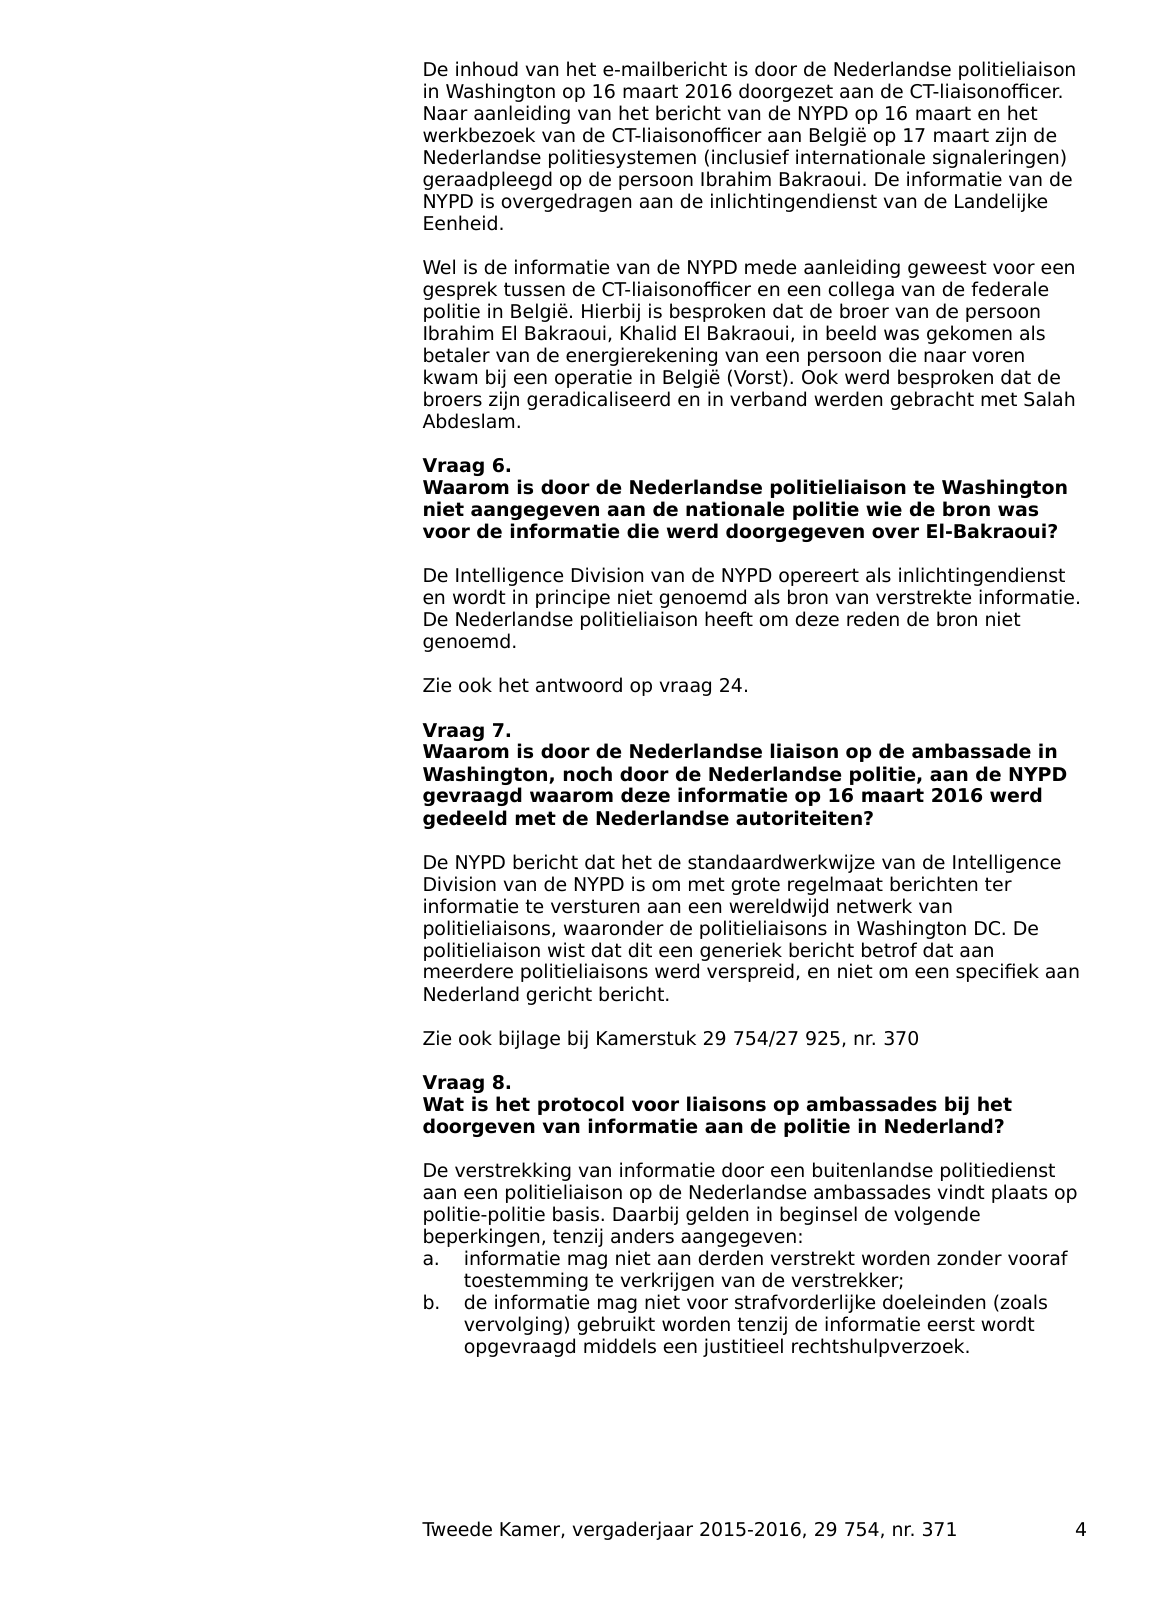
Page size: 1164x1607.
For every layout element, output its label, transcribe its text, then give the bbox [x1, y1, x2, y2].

text Waarom is door de Nederlandse politieliaison te Washington niet aangegeven aan de nationale politie wie de bron was voor de informatie die werd doorgegeven over El-Bakraoui? [422, 477, 1087, 543]
text Wat is het protocol voor liaisons op ambassades bij het doorgeven van informatie aan de politie in Nederland? [422, 1094, 1087, 1138]
text De NYPD bericht dat het de standaardwerkwijze van de Intelligence Division van de NYPD is om met grote regelmaat berichten ter informatie te versturen aan een wereldwijd netwerk van politieliaisons, waaronder de politieliaisons in Washington DC. De politieliaison wist dat dit een generiek bericht betrof dat aan meerdere politieliaisons werd verspreid, en niet om een specifiek aan Nederland gericht bericht. [422, 852, 1087, 1005]
text a. informatie mag niet aan derden verstrekt worden zonder vooraf toestemming te verkrijgen van de verstrekker; [422, 1248, 1087, 1292]
text Vraag 7. [422, 719, 1087, 741]
text De verstrekking van informatie door een buitenlandse politiedienst aan een politieliaison op de Nederlandse ambassades vindt plaats op politie-politie basis. Daarbij gelden in beginsel de volgende beperkingen, tenzij anders aangegeven: [422, 1160, 1087, 1248]
text Zie ook bijlage bij Kamerstuk 29 754/27 925, nr. 370 [422, 1028, 1087, 1049]
text Waarom is door de Nederlandse liaison op de ambassade in Washington, noch door de Nederlandse politie, aan de NYPD gevraagd waarom deze informatie op 16 maart 2016 werd gedeeld met de Nederlandse autoriteiten? [422, 741, 1087, 829]
text Vraag 6. [422, 455, 1087, 477]
text Zie ook het antwoord op vraag 24. [422, 675, 1087, 697]
text b. de informatie mag niet voor strafvorderlijke doeleinden (zoals vervolging) gebruikt worden tenzij de informatie eerst wordt opgevraagd middels een justitieel rechtshulpverzoek. [422, 1292, 1087, 1358]
text De inhoud van het e-mailbericht is door de Nederlandse politieliaison in Washington op 16 maart 2016 doorgezet aan de CT-liaisonofficer. Naar aanleiding van het bericht van de NYPD op 16 maart en het werkbezoek van de CT-liaisonofficer aan België op 17 maart zijn de Nederlandse politiesystemen (inclusief internationale signaleringen) geraadpleegd op de persoon Ibrahim Bakraoui. De informatie van de NYPD is overgedragen aan de inlichtingendienst van de Landelijke Eenheid. [422, 59, 1087, 235]
text Vraag 8. [422, 1072, 1087, 1094]
text Wel is de informatie van de NYPD mede aanleiding geweest voor een gesprek tussen de CT-liaisonofficer en een collega van de federale politie in België. Hierbij is besproken dat de broer van de persoon Ibrahim El Bakraoui, Khalid El Bakraoui, in beeld was gekomen als betaler van de energierekening van een persoon die naar voren kwam bij een operatie in België (Vorst). Ook werd besproken dat de broers zijn geradicaliseerd en in verband werden gebracht met Salah Abdeslam. [422, 257, 1087, 433]
text De Intelligence Division van de NYPD opereert als inlichtingendienst en wordt in principe niet genoemd als bron van verstrekte informatie. De Nederlandse politieliaison heeft om deze reden de bron niet genoemd. [422, 565, 1087, 653]
